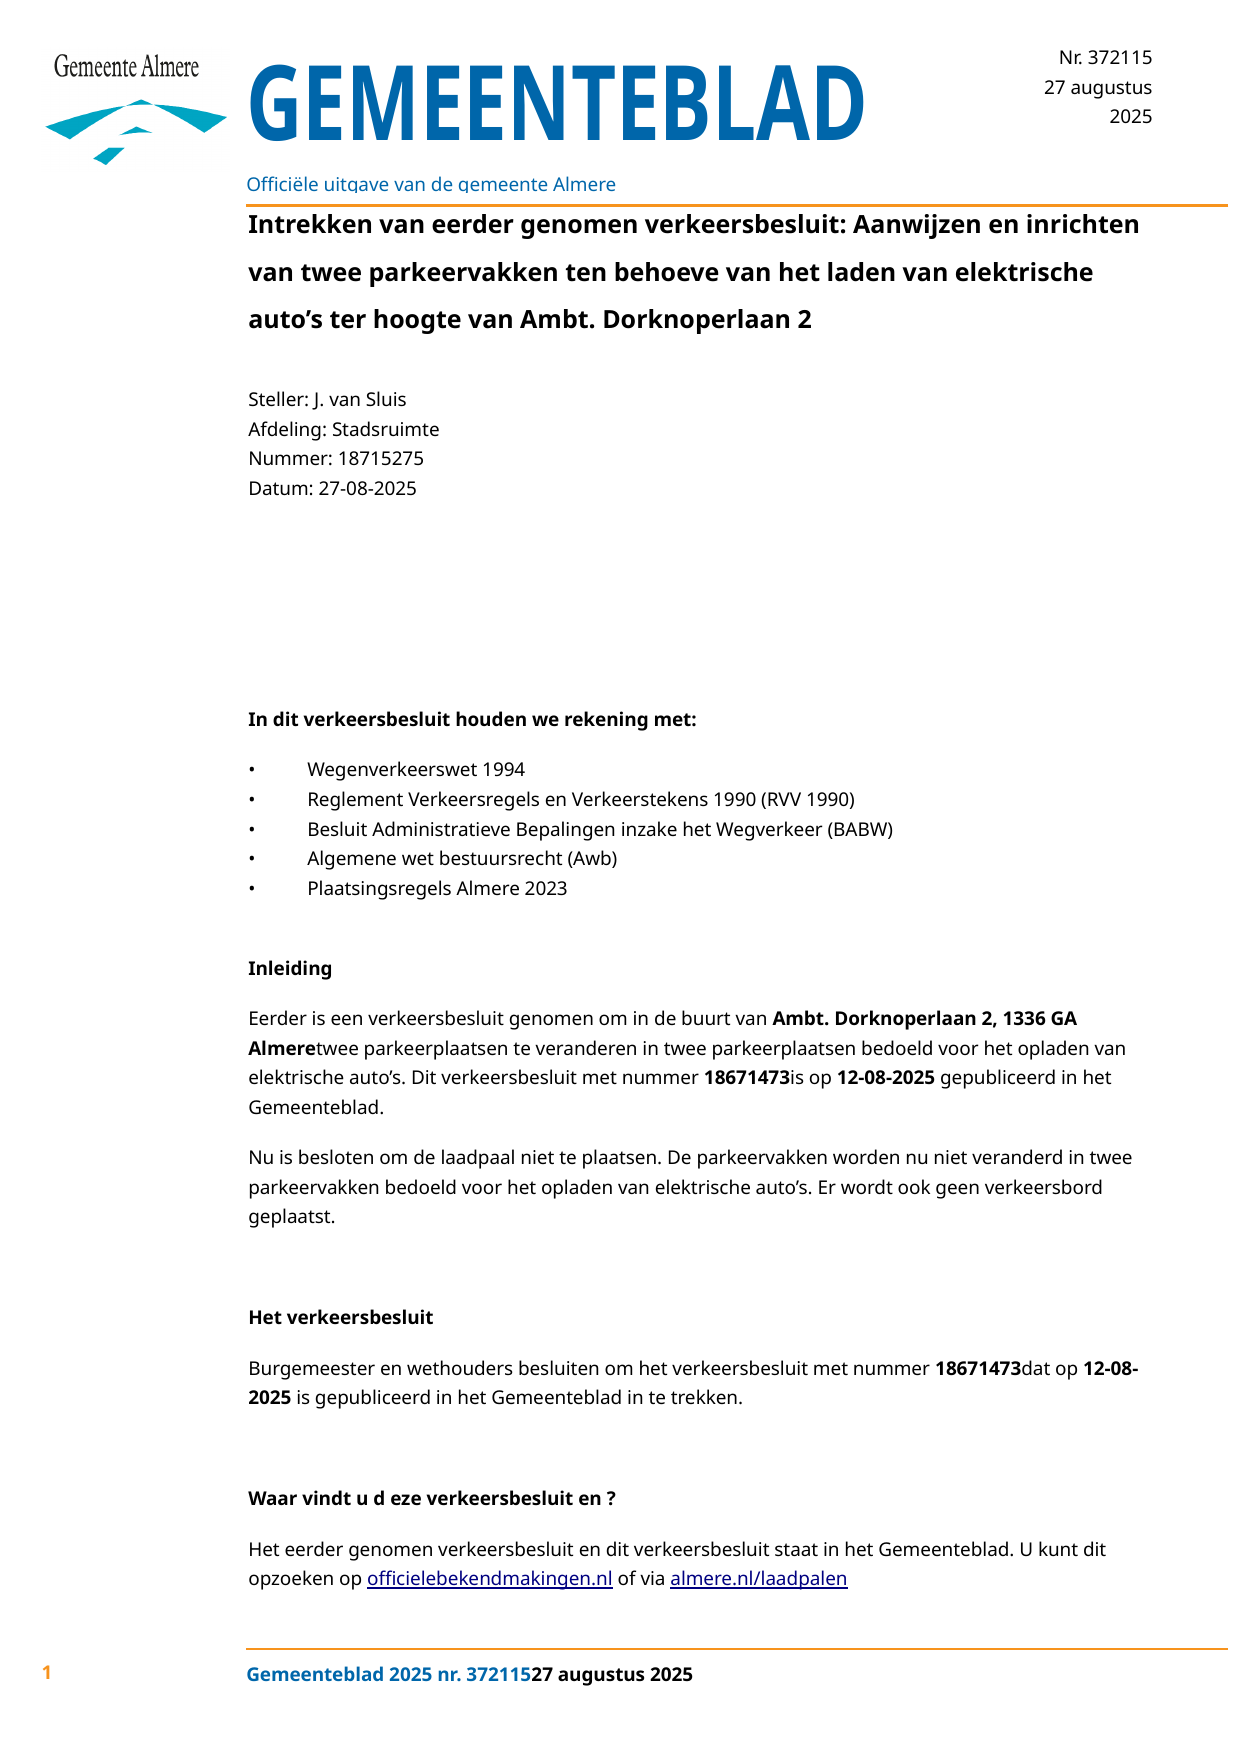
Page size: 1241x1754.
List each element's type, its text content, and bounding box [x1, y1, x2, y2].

list Besluit Administratieve Bepalingen inzake het Wegverkeer (BABW) [248, 816, 1152, 842]
picture [41, 47, 231, 172]
list Reglement Verkeersregels en Verkeerstekens 1990 (RVV 1990) [248, 786, 1152, 812]
text Datum: 27-08-2025 [248, 475, 1152, 501]
list Wegenverkeerswet 1994 [248, 757, 1152, 782]
text Het eerder genomen verkeersbesluit en dit verkeersbesluit staat in het Gemeenteblad. U kunt dit opzoeken op officielebekendmakingen.nl of via almere.nl/laadpalen [248, 1536, 1152, 1591]
text Afdeling: Stadsruimte [248, 416, 1152, 442]
text In dit verkeersbesluit houden we rekening met: [248, 706, 1152, 732]
text Intrekken van eerder genomen verkeersbesluit: Aanwijzen en inrichten van twee parkeervakken ten behoeve van het laden van elektrische auto’s ter hoogte van Ambt. Dorknoperlaan 2 [248, 207, 1152, 336]
list Algemene wet bestuursrecht (Awb) [248, 845, 1152, 871]
text Steller: J. van Sluis [248, 386, 1152, 412]
text Eerder is een verkeersbesluit genomen om in de buurt van Ambt. Dorknoperlaan 2, 1336 GA Almeretwee parkeerplaatsen te veranderen in twee parkeerplaatsen bedoeld voor het opladen van elektrische auto’s. Dit verkeersbesluit met nummer 18671473is op 12-08-2025 gepubliceerd in het Gemeenteblad. [248, 1005, 1152, 1120]
text Waar vindt u d eze verkeersbesluit en ? [248, 1485, 1152, 1511]
text Nummer: 18715275 [248, 445, 1152, 471]
text Nu is besloten om de laadpaal niet te plaatsen. De parkeervakken worden nu niet veranderd in twee parkeervakken bedoeld voor het opladen van elektrische auto’s. Er wordt ook geen verkeersbord geplaatst. [248, 1144, 1152, 1229]
text Inleiding [248, 955, 1152, 981]
list Plaatsingsregels Almere 2023 [248, 875, 1152, 901]
text Burgemeester en wethouders besluiten om het verkeersbesluit met nummer 18671473dat op 12-08-2025 is gepubliceerd in het Gemeenteblad in te trekken. [248, 1355, 1152, 1410]
text Het verkeersbesluit [248, 1304, 1152, 1330]
